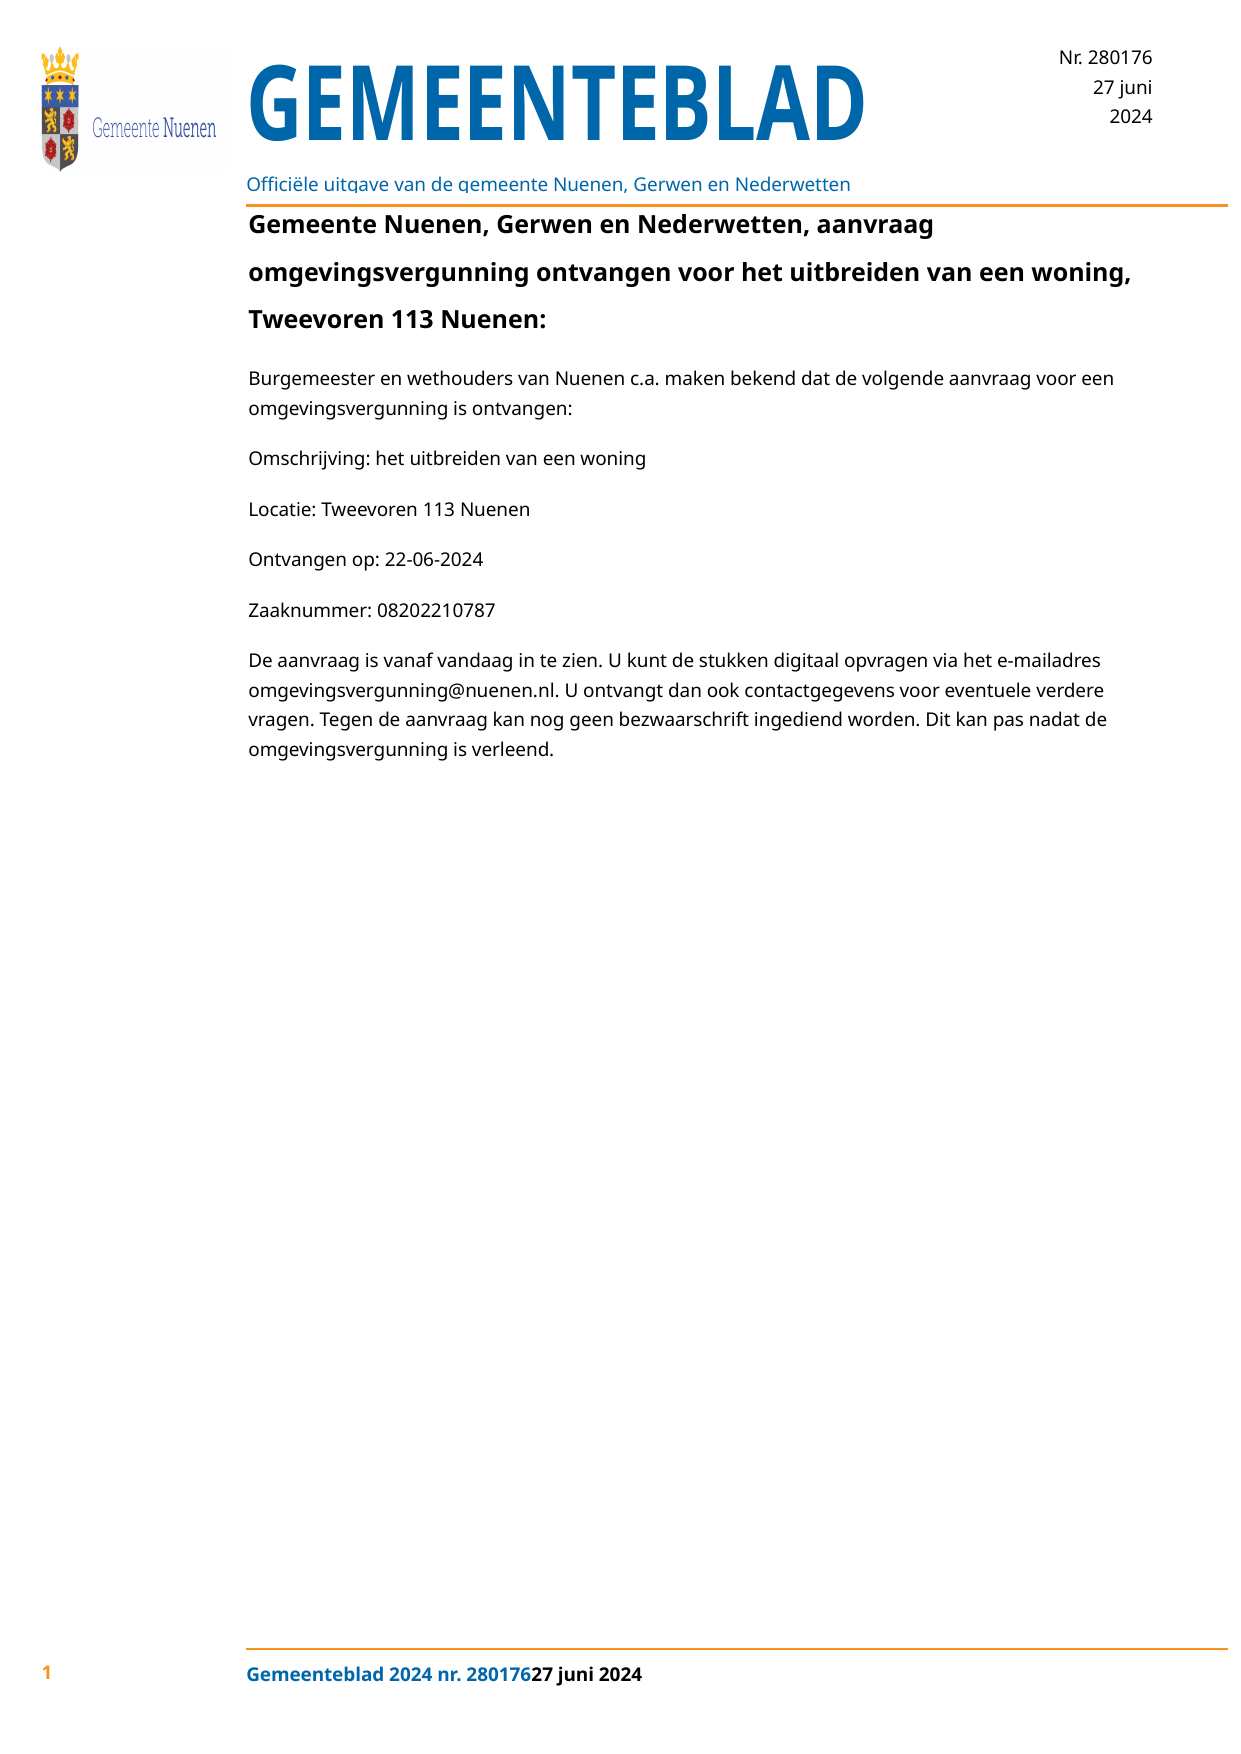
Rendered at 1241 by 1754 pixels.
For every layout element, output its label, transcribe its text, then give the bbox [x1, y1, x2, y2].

text Zaaknummer: 08202210787 [248, 597, 1152, 622]
text Gemeente Nuenen, Gerwen en Nederwetten, aanvraag omgevingsvergunning ontvangen voor het uitbreiden van een woning, Tweevoren 113 Nuenen: [248, 207, 1152, 336]
text Ontvangen op: 22-06-2024 [248, 546, 1152, 572]
text De aanvraag is vanaf vandaag in te zien. U kunt de stukken digitaal opvragen via het e-mailadres omgevingsvergunning@nuenen.nl. U ontvangt dan ook contactgegevens voor eventuele verdere vragen. Tegen de aanvraag kan nog geen bezwaarschrift ingediend worden. Dit kan pas nadat de omgevingsvergunning is verleend. [248, 647, 1152, 762]
text Locatie: Tweevoren 113 Nuenen [248, 496, 1152, 522]
text Burgemeester en wethouders van Nuenen c.a. maken bekend dat de volgende aanvraag voor een omgevingsvergunning is ontvangen: [248, 366, 1152, 421]
picture [41, 47, 231, 172]
text Omschrijving: het uitbreiden van een woning [248, 446, 1152, 471]
